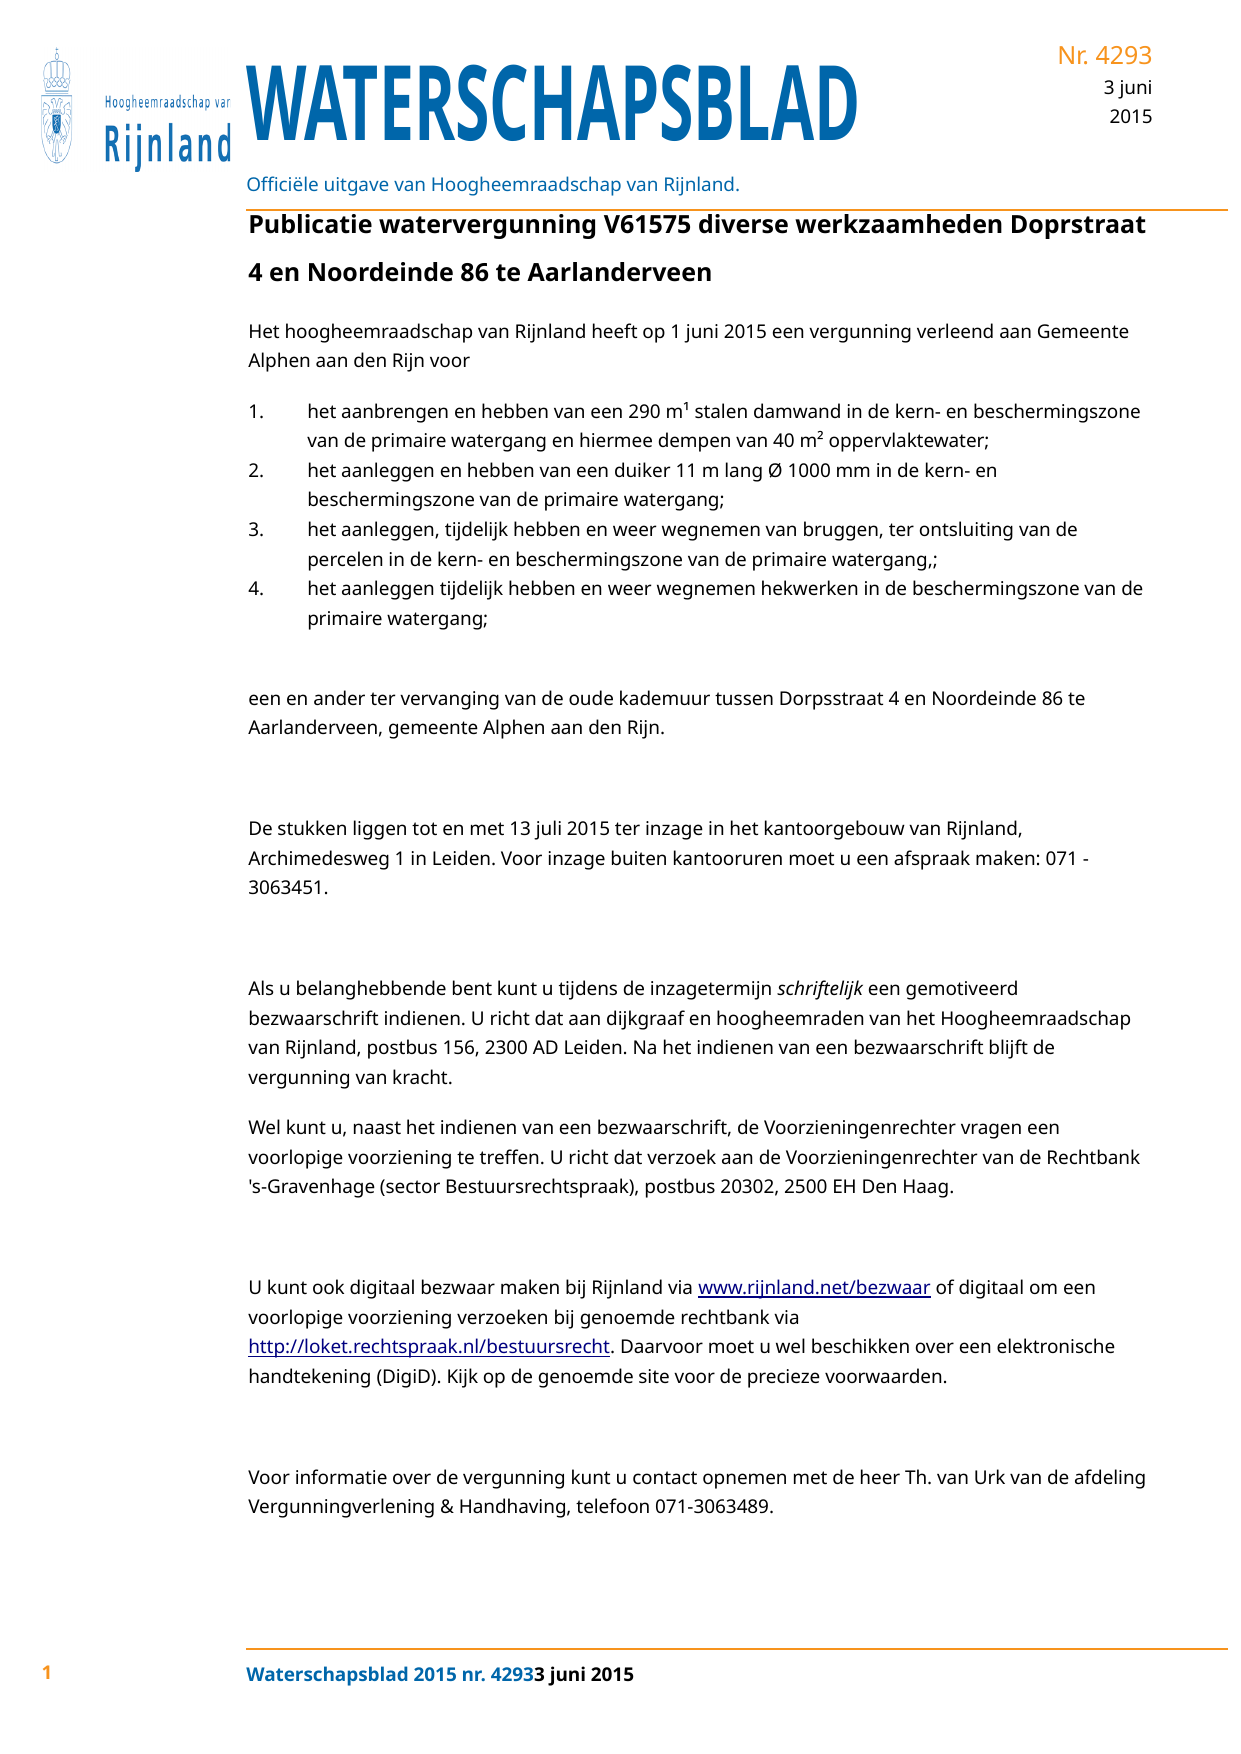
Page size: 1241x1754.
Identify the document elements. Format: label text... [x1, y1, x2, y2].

list het aanleggen en hebben van een duiker 11 m lang Ø 1000 mm in de kern- en beschermingszone van de primaire watergang; [248, 457, 1152, 512]
text Als u belanghebbende bent kunt u tijdens de inzagetermijn schriftelijk een gemotiveerd bezwaarschrift indienen. U richt dat aan dijkgraaf en hoogheemraden van het Hoogheemraadschap van Rijnland, postbus 156, 2300 AD Leiden. Na het indienen van een bezwaarschrift blijft de vergunning van kracht. [248, 975, 1152, 1090]
list het aanleggen, tijdelijk hebben en weer wegnemen van bruggen, ter ontsluiting van de percelen in de kern- en beschermingszone van de primaire watergang,; [248, 516, 1152, 572]
list het aanleggen tijdelijk hebben en weer wegnemen hekwerken in de beschermingszone van de primaire watergang; [248, 575, 1152, 631]
text Voor informatie over de vergunning kunt u contact opnemen met de heer Th. van Urk van de afdeling Vergunningverlening & Handhaving, telefoon 071-3063489. [248, 1464, 1152, 1519]
list het aanbrengen en hebben van een 290 m¹ stalen damwand in de kern- en beschermingszone van de primaire watergang en hiermee dempen van 40 m² oppervlaktewater; [248, 398, 1152, 453]
text De stukken liggen tot en met 13 juli 2015 ter inzage in het kantoorgebouw van Rijnland, Archimedesweg 1 in Leiden. Voor inzage buiten kantooruren moet u een afspraak maken: 071 - 3063451. [248, 815, 1152, 900]
picture [41, 47, 231, 172]
text Wel kunt u, naast het indienen van een bezwaarschrift, de Voorzieningenrechter vragen een voorlopige voorziening te treffen. U richt dat verzoek aan de Voorzieningenrechter van de Rechtbank 's-Gravenhage (sector Bestuursrechtspraak), postbus 20302, 2500 EH Den Haag. [248, 1114, 1152, 1199]
text Het hoogheemraadschap van Rijnland heeft op 1 juni 2015 een vergunning verleend aan Gemeente Alphen aan den Rijn voor [248, 318, 1152, 373]
text Publicatie watervergunning V61575 diverse werkzaamheden Doprstraat 4 en Noordeinde 86 te Aarlanderveen [248, 211, 1152, 288]
text een en ander ter vervanging van de oude kademuur tussen Dorpsstraat 4 en Noordeinde 86 te Aarlanderveen, gemeente Alphen aan den Rijn. [248, 685, 1152, 740]
text U kunt ook digitaal bezwaar maken bij Rijnland via www.rijnland.net/bezwaar of digitaal om een voorlopige voorziening verzoeken bij genoemde rechtbank via http://loket.rechtspraak.nl/bestuursrecht. Daarvoor moet u wel beschikken over een elektronische handtekening (DigiD). Kijk op de genoemde site voor de precieze voorwaarden. [248, 1274, 1152, 1389]
